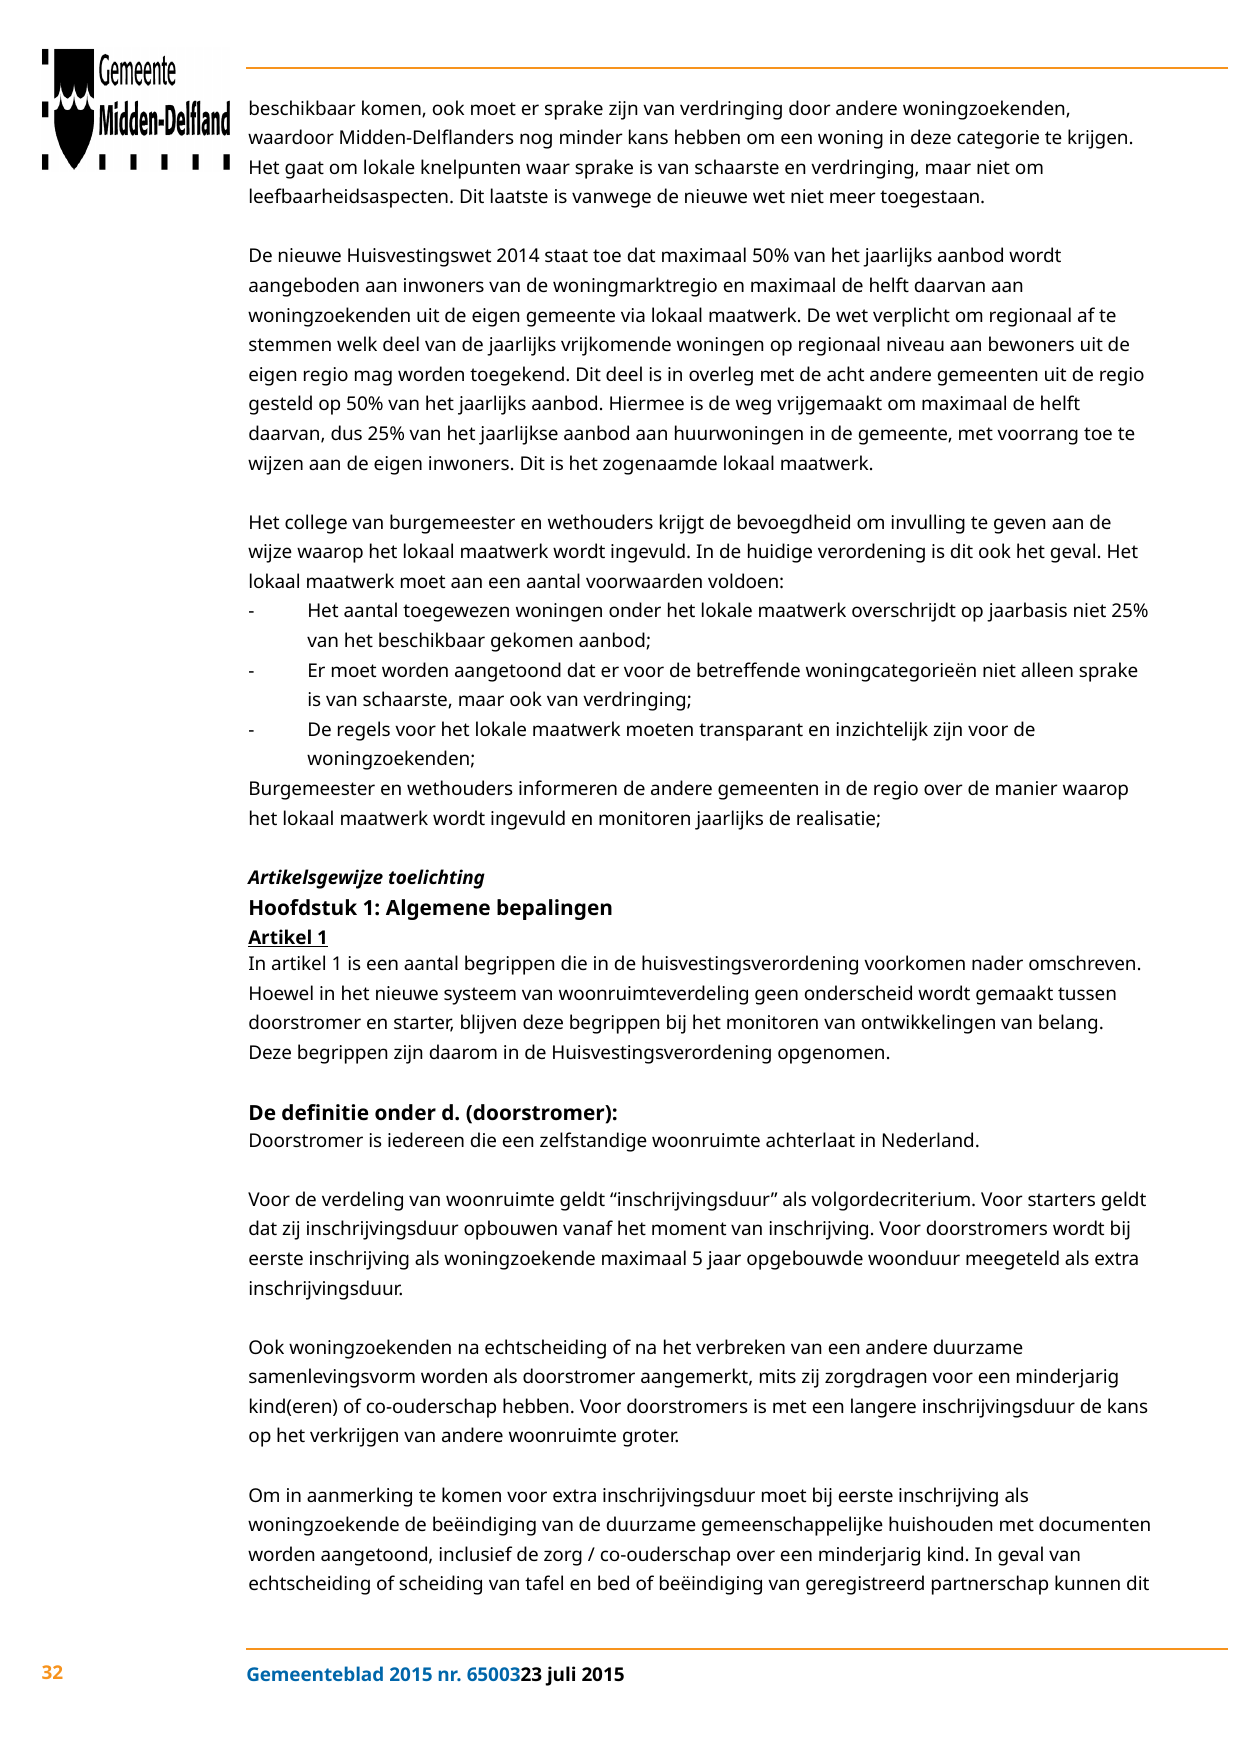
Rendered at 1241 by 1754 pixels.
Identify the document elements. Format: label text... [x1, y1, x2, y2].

text Doorstromer is iedereen die een zelfstandige woonruimte achterlaat in Nederland. [248, 1127, 1152, 1152]
text Burgemeester en wethouders informeren de andere gemeenten in de regio over de manier waarop het lokaal maatwerk wordt ingevuld en monitoren jaarlijks de realisatie; [248, 775, 1152, 831]
text De nieuwe Huisvestingswet 2014 staat toe dat maximaal 50% van het jaarlijks aanbod wordt aangeboden aan inwoners van de woningmarktregio en maximaal de helft daarvan aan woningzoekenden uit de eigen gemeente via lokaal maatwerk. De wet verplicht om regionaal af te stemmen welk deel van de jaarlijks vrijkomende woningen op regionaal niveau aan bewoners uit de eigen regio mag worden toegekend. Dit deel is in overleg met de acht andere gemeenten uit de regio gesteld op 50% van het jaarlijks aanbod. Hiermee is de weg vrijgemaakt om maximaal de helft daarvan, dus 25% van het jaarlijkse aanbod aan huurwoningen in de gemeente, met voorrang toe te wijzen aan de eigen inwoners. Dit is het zogenaamde lokaal maatwerk. [248, 243, 1152, 476]
text De definitie onder d. (doorstromer): [248, 1098, 1152, 1127]
picture [41, 47, 231, 172]
text Hoofdstuk 1: Algemene bepalingen [248, 893, 1152, 922]
list De regels voor het lokale maatwerk moeten transparant en inzichtelijk zijn voor de woningzoekenden; [248, 716, 1152, 771]
text beschikbaar komen, ook moet er sprake zijn van verdringing door andere woningzoekenden, waardoor Midden-Delflanders nog minder kans hebben om een woning in deze categorie te krijgen. Het gaat om lokale knelpunten waar sprake is van schaarste en verdringing, maar niet om leefbaarheidsaspecten. Dit laatste is vanwege de nieuwe wet niet meer toegestaan. [248, 95, 1152, 209]
list Het aantal toegewezen woningen onder het lokale maatwerk overschrijdt op jaarbasis niet 25% van het beschikbaar gekomen aanbod; [248, 598, 1152, 653]
text Voor de verdeling van woonruimte geldt “inschrijvingsduur” als volgordecriterium. Voor starters geldt dat zij inschrijvingsduur opbouwen vanaf het moment van inschrijving. Voor doorstromers wordt bij eerste inschrijving als woningzoekende maximaal 5 jaar opgebouwde woonduur meegeteld als extra inschrijvingsduur. [248, 1186, 1152, 1300]
list Er moet worden aangetoond dat er voor de betreffende woningcategorieën niet alleen sprake is van schaarste, maar ook van verdringing; [248, 657, 1152, 712]
text Het college van burgemeester en wethouders krijgt de bevoegdheid om invulling te geven aan de wijze waarop het lokaal maatwerk wordt ingevuld. In de huidige verordening is dit ook het geval. Het lokaal maatwerk moet aan een aantal voorwaarden voldoen: [248, 509, 1152, 594]
text Om in aanmerking te komen voor extra inschrijvingsduur moet bij eerste inschrijving als woningzoekende de beëindiging van de duurzame gemeenschappelijke huishouden met documenten worden aangetoond, inclusief de zorg / co-ouderschap over een minderjarig kind. In geval van echtscheiding of scheiding van tafel en bed of beëindiging van geregistreerd partnerschap kunnen dit [248, 1482, 1152, 1596]
text Artikelsgewijze toelichting [248, 864, 1152, 890]
text Ook woningzoekenden na echtscheiding of na het verbreken van een andere duurzame samenlevingsvorm worden als doorstromer aangemerkt, mits zij zorgdragen voor een minderjarig kind(eren) of co-ouderschap hebben. Voor doorstromers is met een langere inschrijvingsduur de kans op het verkrijgen van andere woonruimte groter. [248, 1334, 1152, 1448]
text In artikel 1 is een aantal begrippen die in de huisvestingsverordening voorkomen nader omschreven. Hoewel in het nieuwe systeem van woonruimteverdeling geen onderscheid wordt gemaakt tussen doorstromer en starter, blijven deze begrippen bij het monitoren van ontwikkelingen van belang. Deze begrippen zijn daarom in de Huisvestingsverordening opgenomen. [248, 950, 1152, 1065]
text Artikel 1 [248, 922, 1152, 950]
